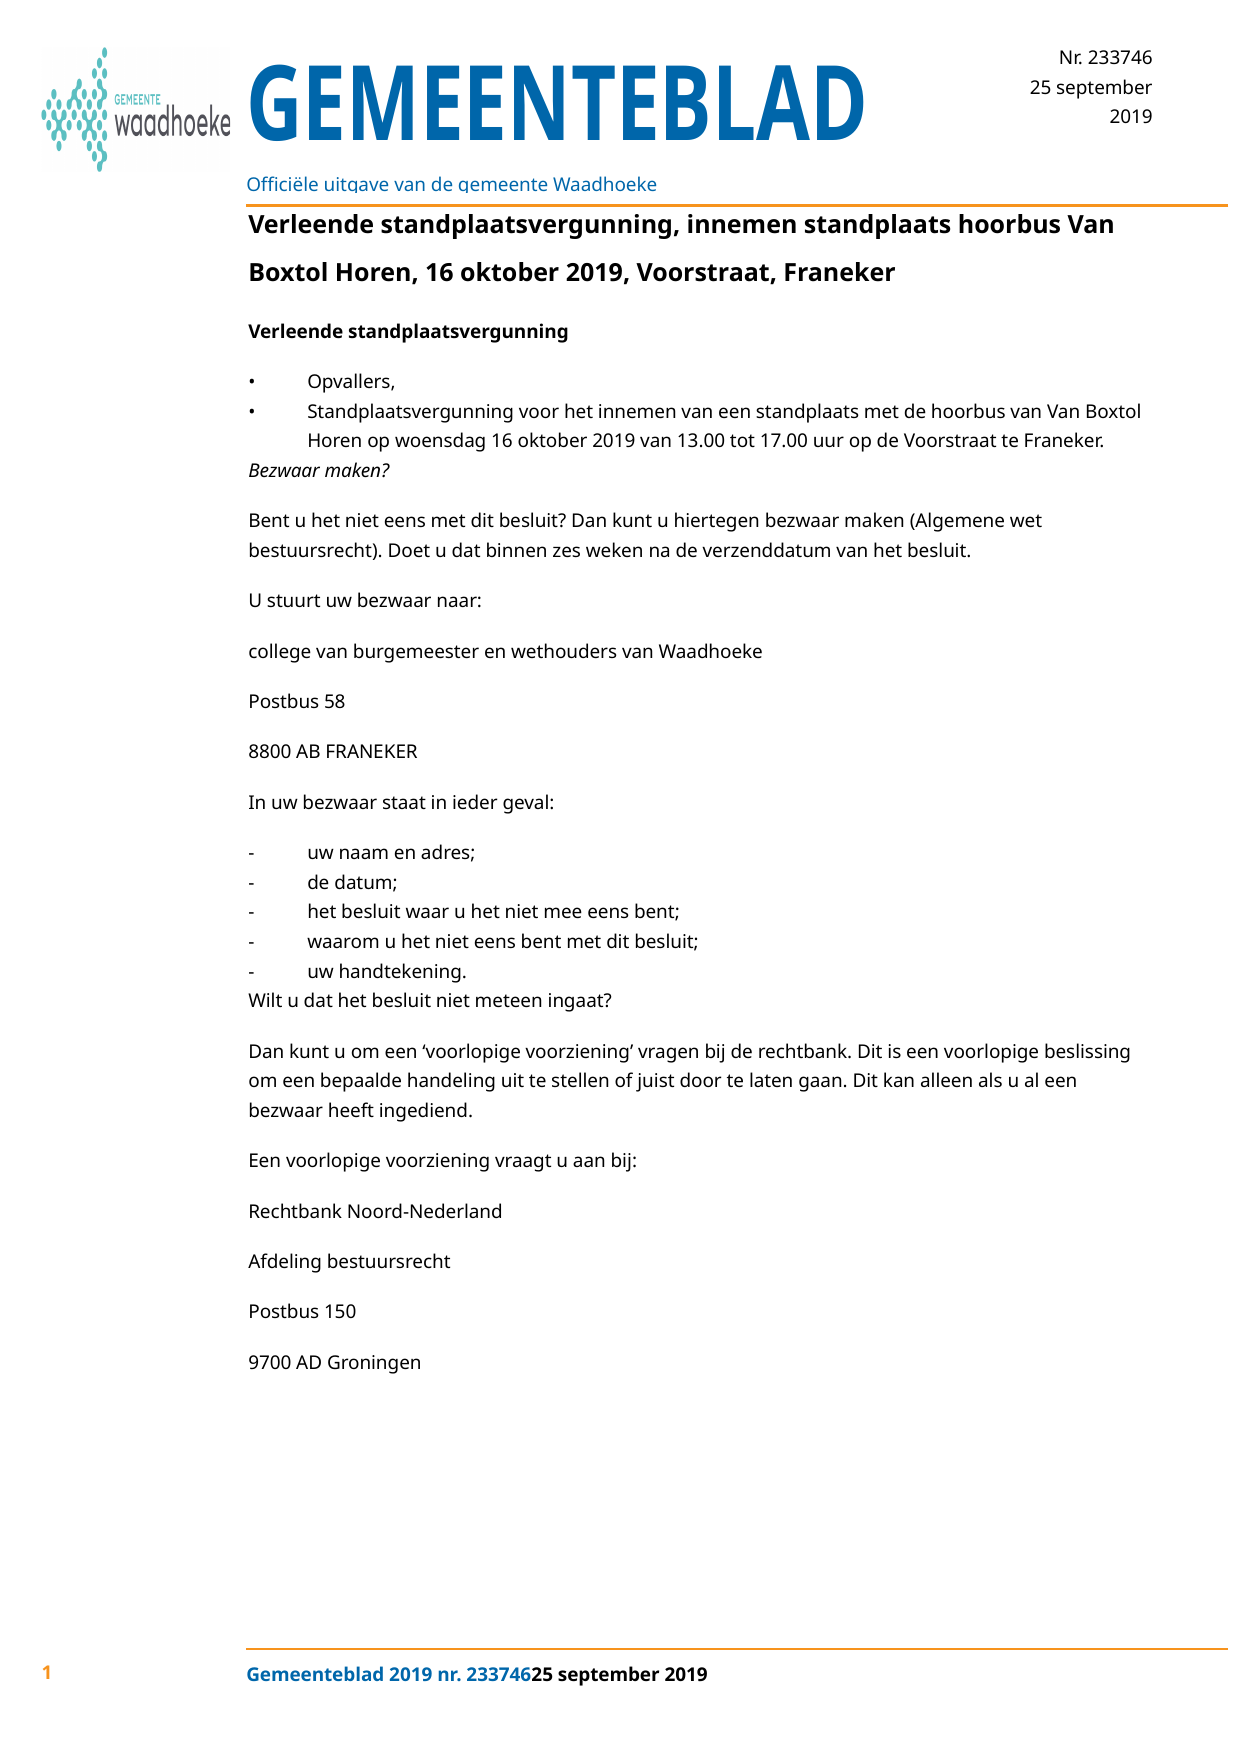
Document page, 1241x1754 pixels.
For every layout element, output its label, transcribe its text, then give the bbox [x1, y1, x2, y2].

text 9700 AD Groningen [248, 1349, 1152, 1375]
list het besluit waar u het niet mee eens bent; [248, 899, 1152, 924]
text college van burgemeester en wethouders van Waadhoeke [248, 638, 1152, 664]
text Wilt u dat het besluit niet meteen ingaat? [248, 987, 1152, 1013]
list Opvallers, [248, 368, 1152, 394]
text In uw bezwaar staat in ieder geval: [248, 789, 1152, 815]
text Een voorlopige voorziening vraagt u aan bij: [248, 1147, 1152, 1173]
text 8800 AB FRANEKER [248, 739, 1152, 764]
list de datum; [248, 869, 1152, 895]
text Rechtbank Noord-Nederland [248, 1198, 1152, 1224]
text Afdeling bestuursrecht [248, 1248, 1152, 1274]
list waarom u het niet eens bent met dit besluit; [248, 928, 1152, 954]
text Bezwaar maken? [248, 457, 1152, 483]
picture [41, 47, 231, 172]
list uw naam en adres; [248, 839, 1152, 865]
text Postbus 150 [248, 1299, 1152, 1324]
text Dan kunt u om een ‘voorlopige voorziening’ vragen bij de rechtbank. Dit is een voorlopige beslissing om een bepaalde handeling uit te stellen of juist door te laten gaan. Dit kan alleen als u al een bezwaar heeft ingediend. [248, 1038, 1152, 1123]
text Bent u het niet eens met dit besluit? Dan kunt u hiertegen bezwaar maken (Algemene wet bestuursrecht). Doet u dat binnen zes weken na de verzenddatum van het besluit. [248, 507, 1152, 563]
text U stuurt uw bezwaar naar: [248, 587, 1152, 613]
list uw handtekening. [248, 958, 1152, 984]
text Verleende standplaatsvergunning, innemen standplaats hoorbus Van Boxtol Horen, 16 oktober 2019, Voorstraat, Franeker [248, 207, 1152, 288]
text Verleende standplaatsvergunning [248, 318, 1152, 344]
text Postbus 58 [248, 688, 1152, 714]
list Standplaatsvergunning voor het innemen van een standplaats met de hoorbus van Van Boxtol Horen op woensdag 16 oktober 2019 van 13.00 tot 17.00 uur op de Voorstraat te Franeker. [248, 398, 1152, 453]
